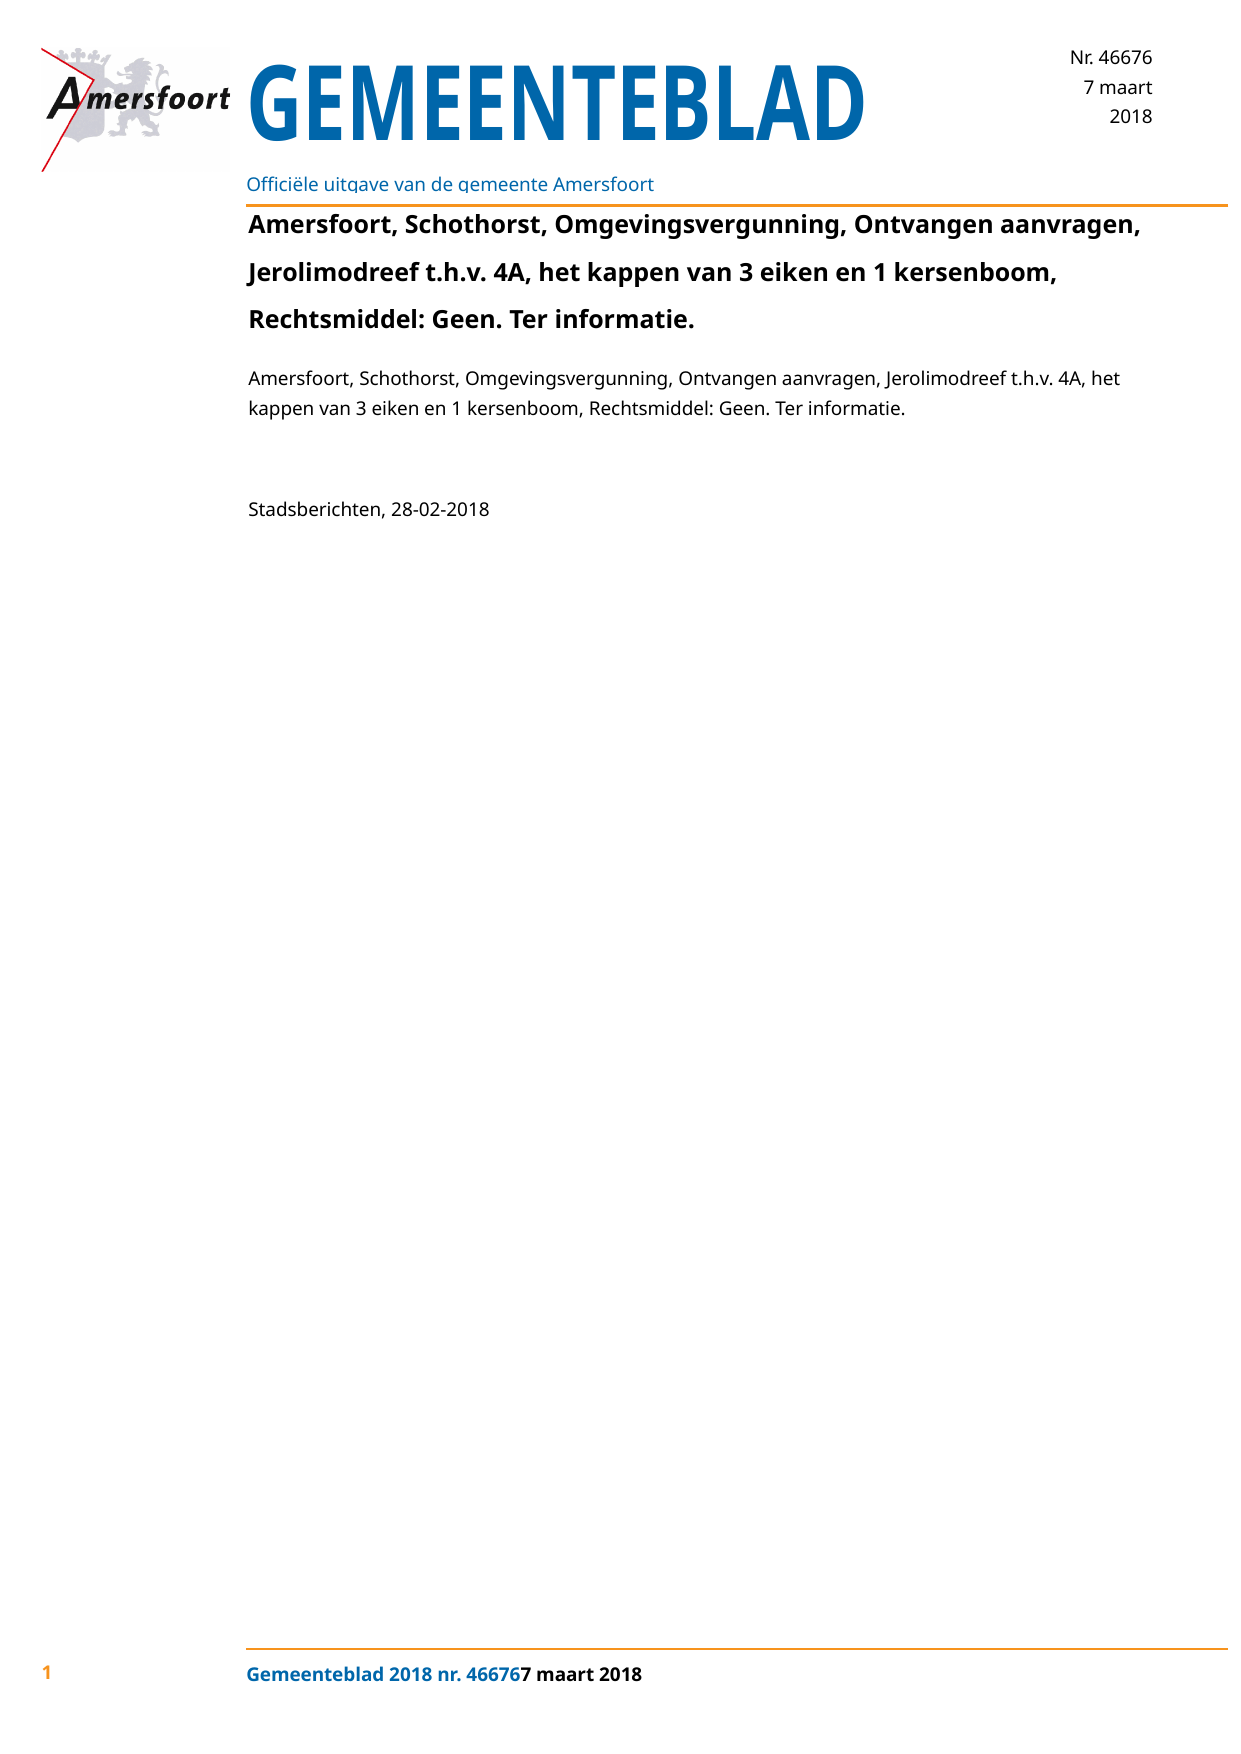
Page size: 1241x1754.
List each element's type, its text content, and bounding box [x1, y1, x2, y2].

text Amersfoort, Schothorst, Omgevingsvergunning, Ontvangen aanvragen, Jerolimodreef t.h.v. 4A, het kappen van 3 eiken en 1 kersenboom, Rechtsmiddel: Geen. Ter informatie. [248, 366, 1152, 421]
picture [41, 47, 231, 172]
text Amersfoort, Schothorst, Omgevingsvergunning, Ontvangen aanvragen, Jerolimodreef t.h.v. 4A, het kappen van 3 eiken en 1 kersenboom, Rechtsmiddel: Geen. Ter informatie. [248, 207, 1152, 336]
text Stadsberichten, 28-02-2018 [248, 496, 1152, 522]
